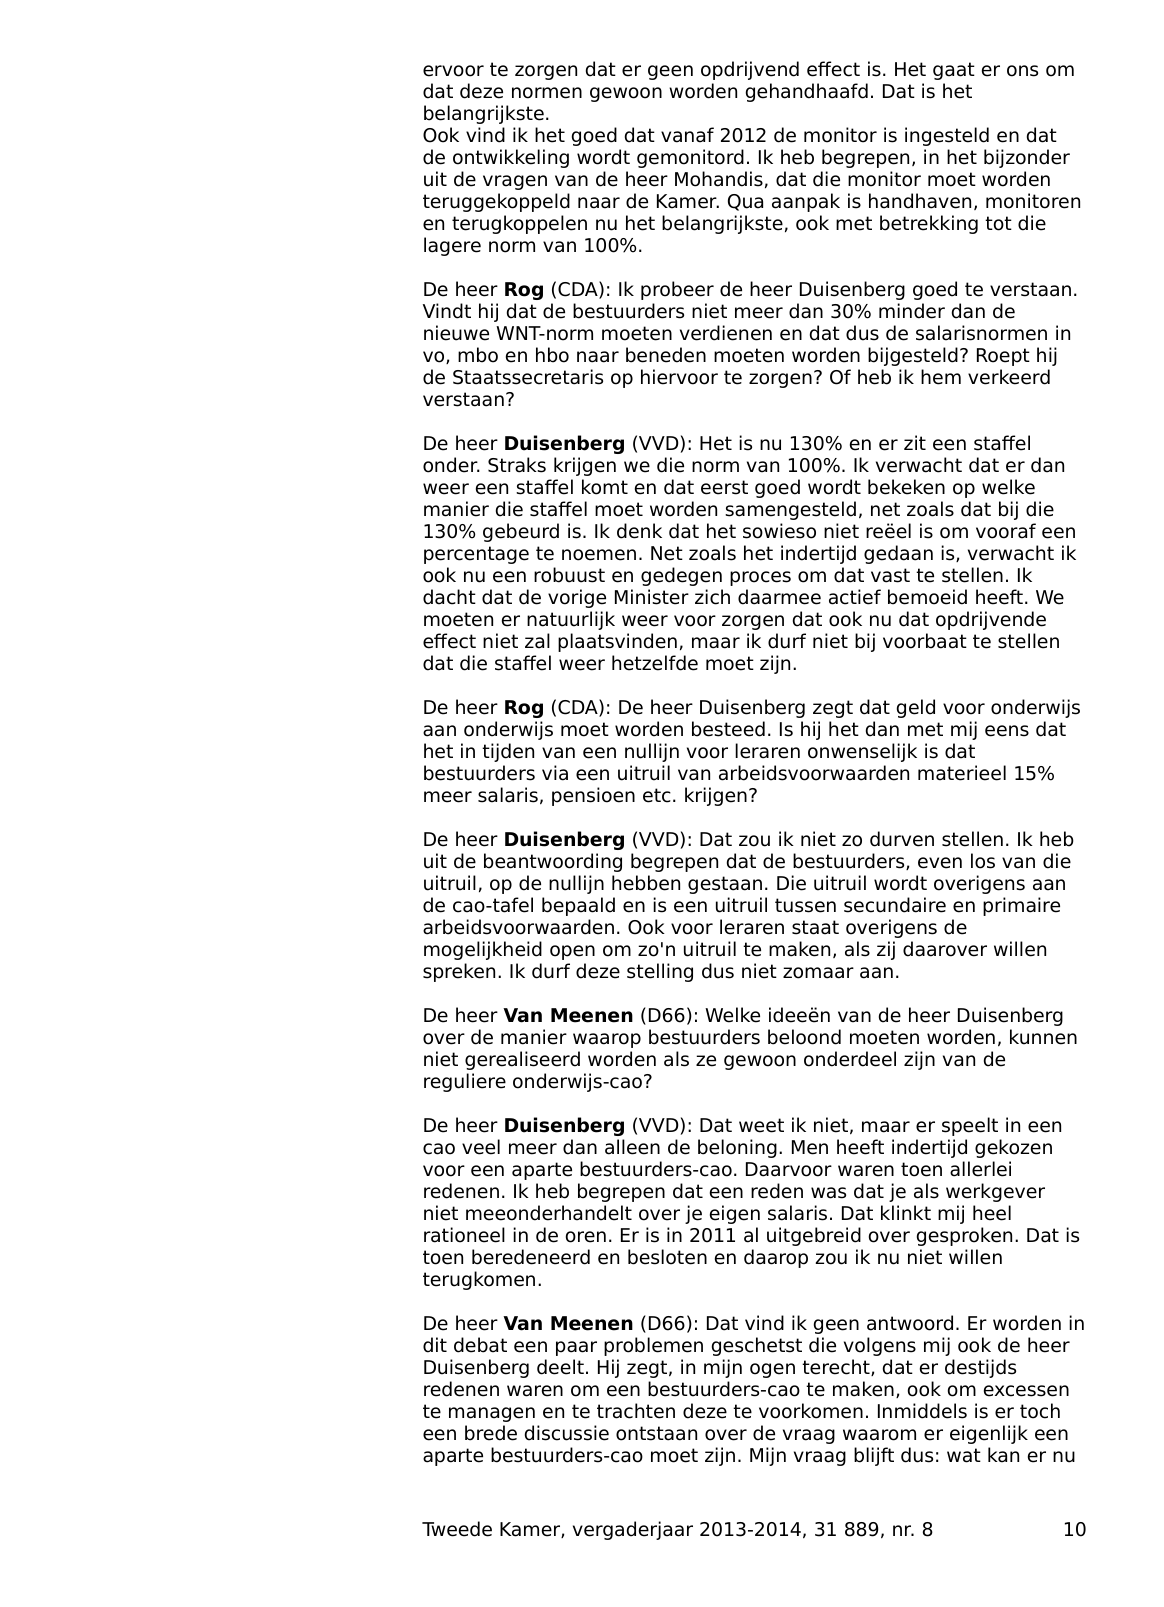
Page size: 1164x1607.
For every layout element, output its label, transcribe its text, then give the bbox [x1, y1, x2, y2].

text De heer Van Meenen (D66): Welke ideeën van de heer Duisenberg over de manier waarop bestuurders beloond moeten worden, kunnen niet gerealiseerd worden als ze gewoon onderdeel zijn van de reguliere onderwijs-cao? [422, 1005, 1087, 1093]
text Ook vind ik het goed dat vanaf 2012 de monitor is ingesteld en dat de ontwikkeling wordt gemonitord. Ik heb begrepen, in het bijzonder uit de vragen van de heer Mohandis, dat die monitor moet worden teruggekoppeld naar de Kamer. Qua aanpak is handhaven, monitoren en terugkoppelen nu het belangrijkste, ook met betrekking tot die lagere norm van 100%. [422, 125, 1087, 257]
text De heer Duisenberg (VVD): Dat zou ik niet zo durven stellen. Ik heb uit de beantwoording begrepen dat de bestuurders, even los van die uitruil, op de nullijn hebben gestaan. Die uitruil wordt overigens aan de cao-tafel bepaald en is een uitruil tussen secundaire en primaire arbeidsvoorwaarden. Ook voor leraren staat overigens de mogelijkheid open om zo'n uitruil te maken, als zij daarover willen spreken. Ik durf deze stelling dus niet zomaar aan. [422, 829, 1087, 983]
text ervoor te zorgen dat er geen opdrijvend effect is. Het gaat er ons om dat deze normen gewoon worden gehandhaafd. Dat is het belangrijkste. [422, 59, 1087, 125]
text De heer Rog (CDA): Ik probeer de heer Duisenberg goed te verstaan. Vindt hij dat de bestuurders niet meer dan 30% minder dan de nieuwe WNT-norm moeten verdienen en dat dus de salarisnormen in vo, mbo en hbo naar beneden moeten worden bijgesteld? Roept hij de Staatssecretaris op hiervoor te zorgen? Of heb ik hem verkeerd verstaan? [422, 279, 1087, 411]
text De heer Rog (CDA): De heer Duisenberg zegt dat geld voor onderwijs aan onderwijs moet worden besteed. Is hij het dan met mij eens dat het in tijden van een nullijn voor leraren onwenselijk is dat bestuurders via een uitruil van arbeidsvoorwaarden materieel 15% meer salaris, pensioen etc. krijgen? [422, 697, 1087, 807]
text De heer Van Meenen (D66): Dat vind ik geen antwoord. Er worden in dit debat een paar problemen geschetst die volgens mij ook de heer Duisenberg deelt. Hij zegt, in mijn ogen terecht, dat er destijds redenen waren om een bestuurders-cao te maken, ook om excessen te managen en te trachten deze te voorkomen. Inmiddels is er toch een brede discussie ontstaan over de vraag waarom er eigenlijk een aparte bestuurders-cao moet zijn. Mijn vraag blijft dus: wat kan er nu [422, 1313, 1087, 1467]
text De heer Duisenberg (VVD): Het is nu 130% en er zit een staffel onder. Straks krijgen we die norm van 100%. Ik verwacht dat er dan weer een staffel komt en dat eerst goed wordt bekeken op welke manier die staffel moet worden samengesteld, net zoals dat bij die 130% gebeurd is. Ik denk dat het sowieso niet reëel is om vooraf een percentage te noemen. Net zoals het indertijd gedaan is, verwacht ik ook nu een robuust en gedegen proces om dat vast te stellen. Ik dacht dat de vorige Minister zich daarmee actief bemoeid heeft. We moeten er natuurlijk weer voor zorgen dat ook nu dat opdrijvende effect niet zal plaatsvinden, maar ik durf niet bij voorbaat te stellen dat die staffel weer hetzelfde moet zijn. [422, 433, 1087, 675]
text De heer Duisenberg (VVD): Dat weet ik niet, maar er speelt in een cao veel meer dan alleen de beloning. Men heeft indertijd gekozen voor een aparte bestuurders-cao. Daarvoor waren toen allerlei redenen. Ik heb begrepen dat een reden was dat je als werkgever niet meeonderhandelt over je eigen salaris. Dat klinkt mij heel rationeel in de oren. Er is in 2011 al uitgebreid over gesproken. Dat is toen beredeneerd en besloten en daarop zou ik nu niet willen terugkomen. [422, 1115, 1087, 1291]
